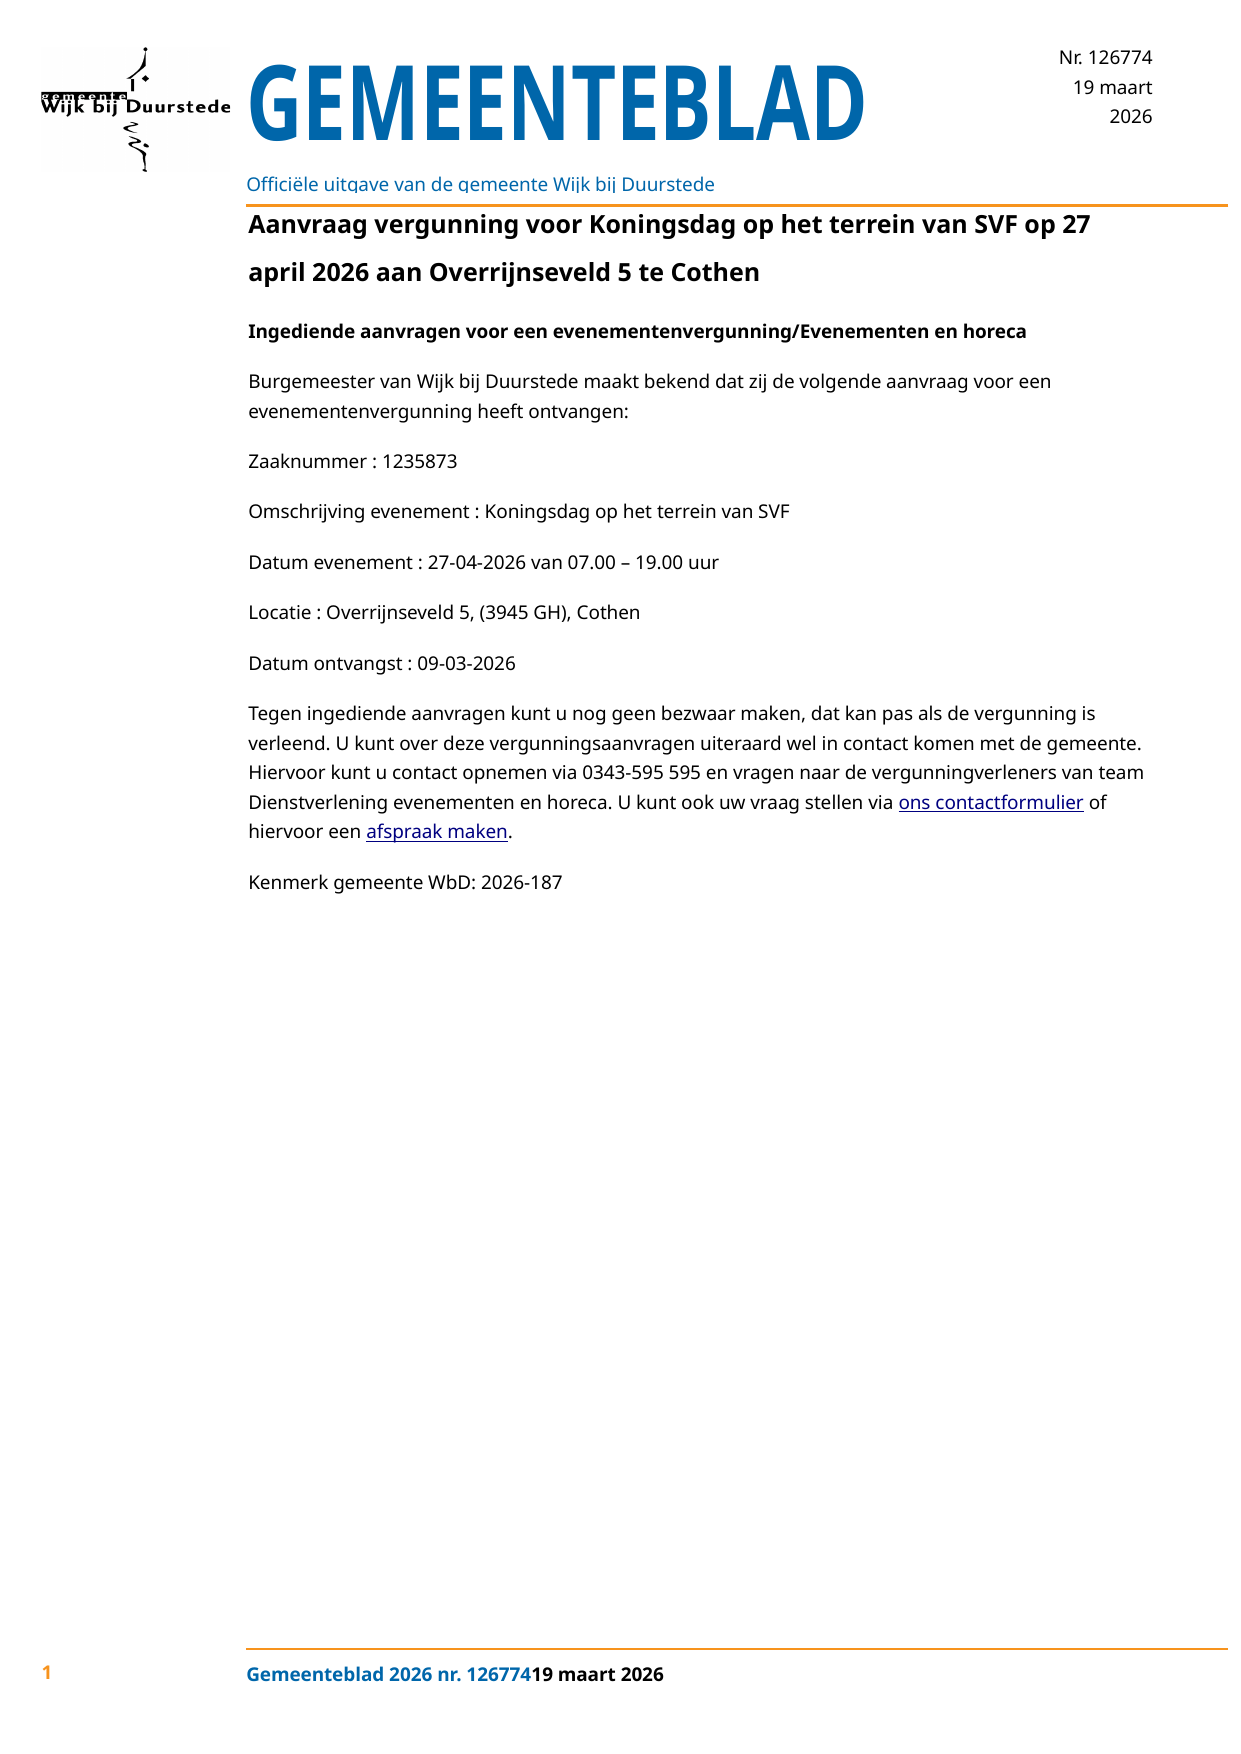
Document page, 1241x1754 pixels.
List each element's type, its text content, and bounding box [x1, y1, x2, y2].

text Ingediende aanvragen voor een evenementenvergunning/Evenementen en horeca [248, 318, 1152, 344]
picture [41, 47, 231, 172]
text Tegen ingediende aanvragen kunt u nog geen bezwaar maken, dat kan pas als de vergunning is verleend. U kunt over deze vergunningsaanvragen uiteraard wel in contact komen met de gemeente. Hiervoor kunt u contact opnemen via 0343-595 595 en vragen naar de vergunningverleners van team Dienstverlening evenementen en horeca. U kunt ook uw vraag stellen via ons contactformulier of hiervoor een afspraak maken. [248, 700, 1152, 844]
text Locatie : Overrijnseveld 5, (3945 GH), Cothen [248, 599, 1152, 625]
text Burgemeester van Wijk bij Duurstede maakt bekend dat zij de volgende aanvraag voor een evenementenvergunning heeft ontvangen: [248, 368, 1152, 424]
text Datum ontvangst : 09-03-2026 [248, 650, 1152, 676]
text Zaaknummer : 1235873 [248, 448, 1152, 474]
text Omschrijving evenement : Koningsdag op het terrein van SVF [248, 499, 1152, 524]
text Kenmerk gemeente WbD: 2026-187 [248, 869, 1152, 895]
text Datum evenement : 27-04-2026 van 07.00 – 19.00 uur [248, 549, 1152, 575]
text Aanvraag vergunning voor Koningsdag op het terrein van SVF op 27 april 2026 aan Overrijnseveld 5 te Cothen [248, 207, 1152, 288]
